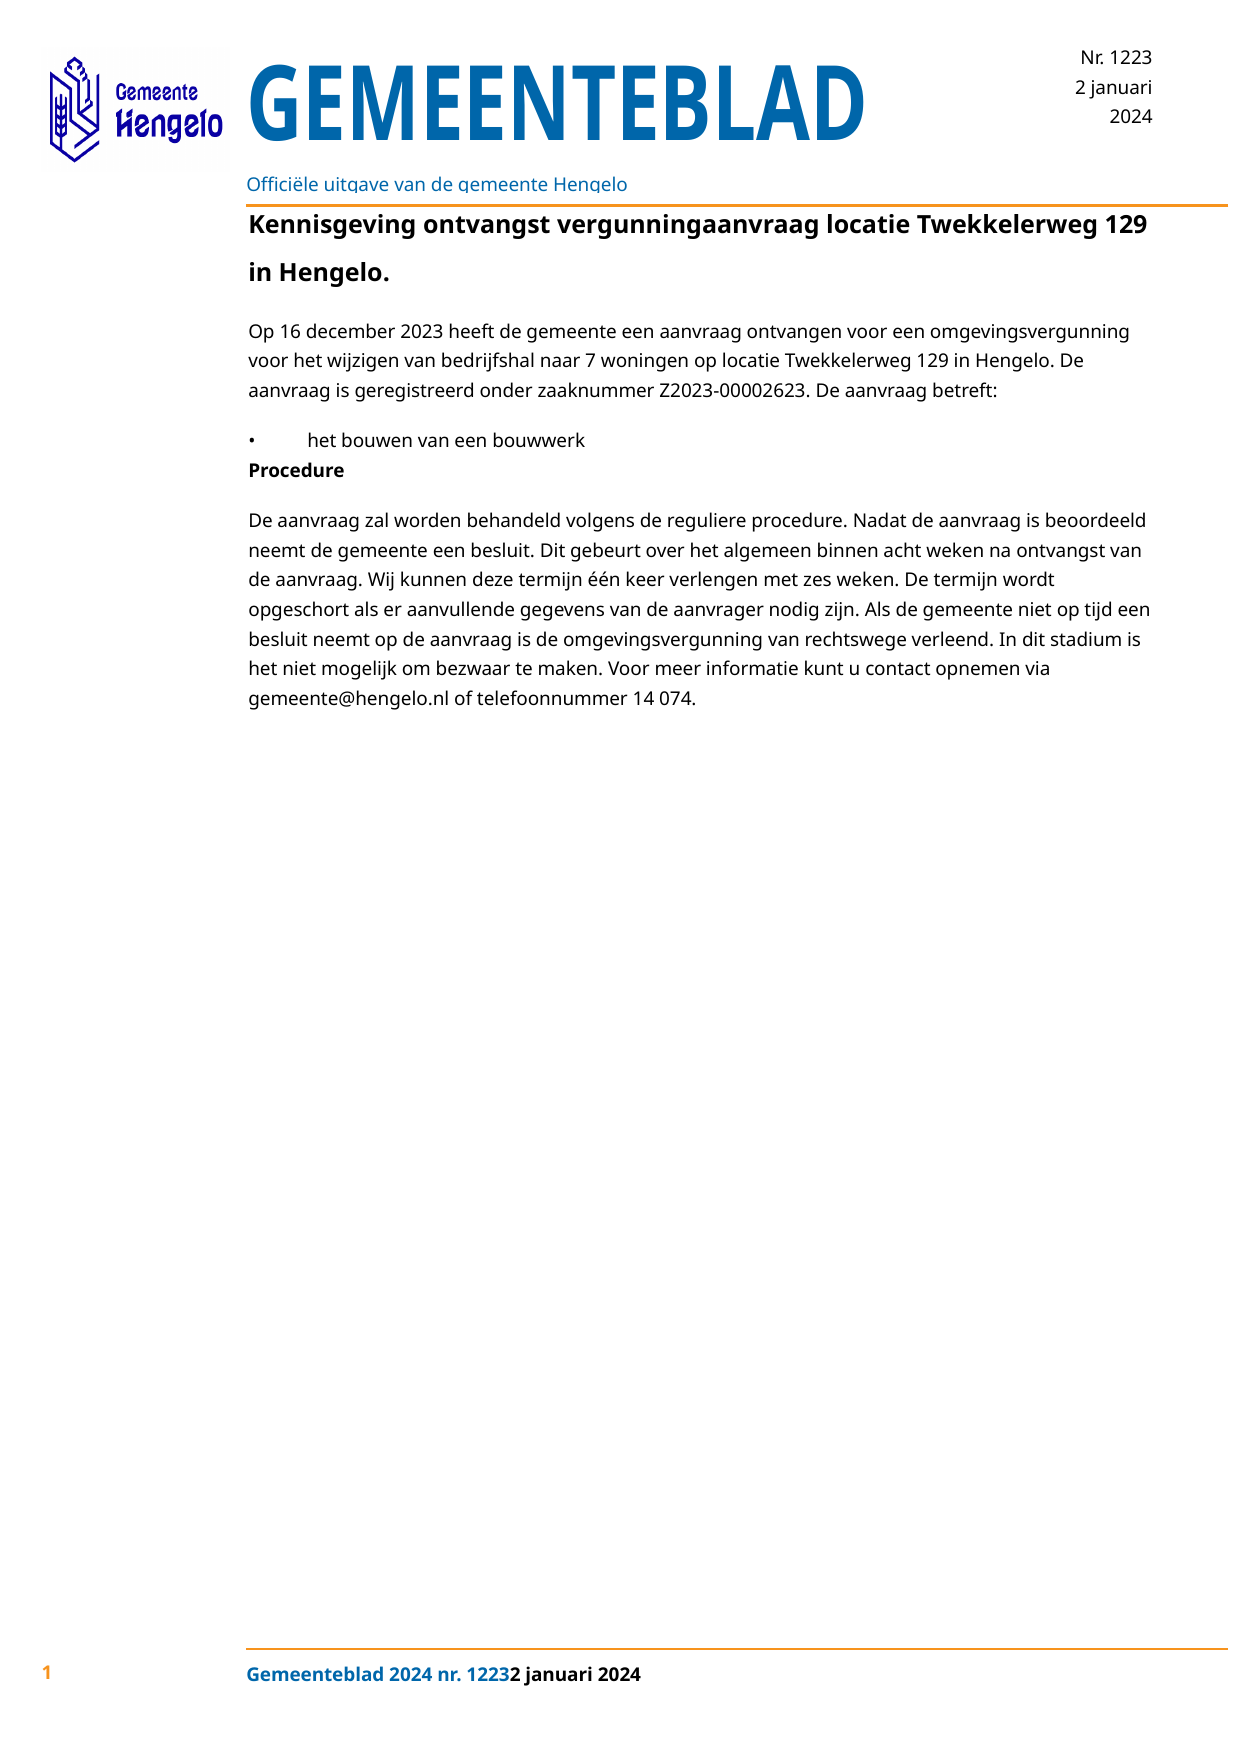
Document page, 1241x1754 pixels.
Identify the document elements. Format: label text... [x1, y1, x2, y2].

picture [41, 47, 231, 172]
text Procedure [248, 457, 1152, 483]
text De aanvraag zal worden behandeld volgens de reguliere procedure. Nadat de aanvraag is beoordeeld neemt de gemeente een besluit. Dit gebeurt over het algemeen binnen acht weken na ontvangst van de aanvraag. Wij kunnen deze termijn één keer verlengen met zes weken. De termijn wordt opgeschort als er aanvullende gegevens van de aanvrager nodig zijn. Als de gemeente niet op tijd een besluit neemt op de aanvraag is de omgevingsvergunning van rechtswege verleend. In dit stadium is het niet mogelijk om bezwaar te maken. Voor meer informatie kunt u contact opnemen via gemeente@hengelo.nl of telefoonnummer 14 074. [248, 507, 1152, 711]
text Op 16 december 2023 heeft de gemeente een aanvraag ontvangen voor een omgevingsvergunning voor het wijzigen van bedrijfshal naar 7 woningen op locatie Twekkelerweg 129 in Hengelo. De aanvraag is geregistreerd onder zaaknummer Z2023-00002623. De aanvraag betreft: [248, 318, 1152, 403]
list het bouwen van een bouwwerk [248, 427, 1152, 453]
text Kennisgeving ontvangst vergunningaanvraag locatie Twekkelerweg 129 in Hengelo. [248, 207, 1152, 288]
